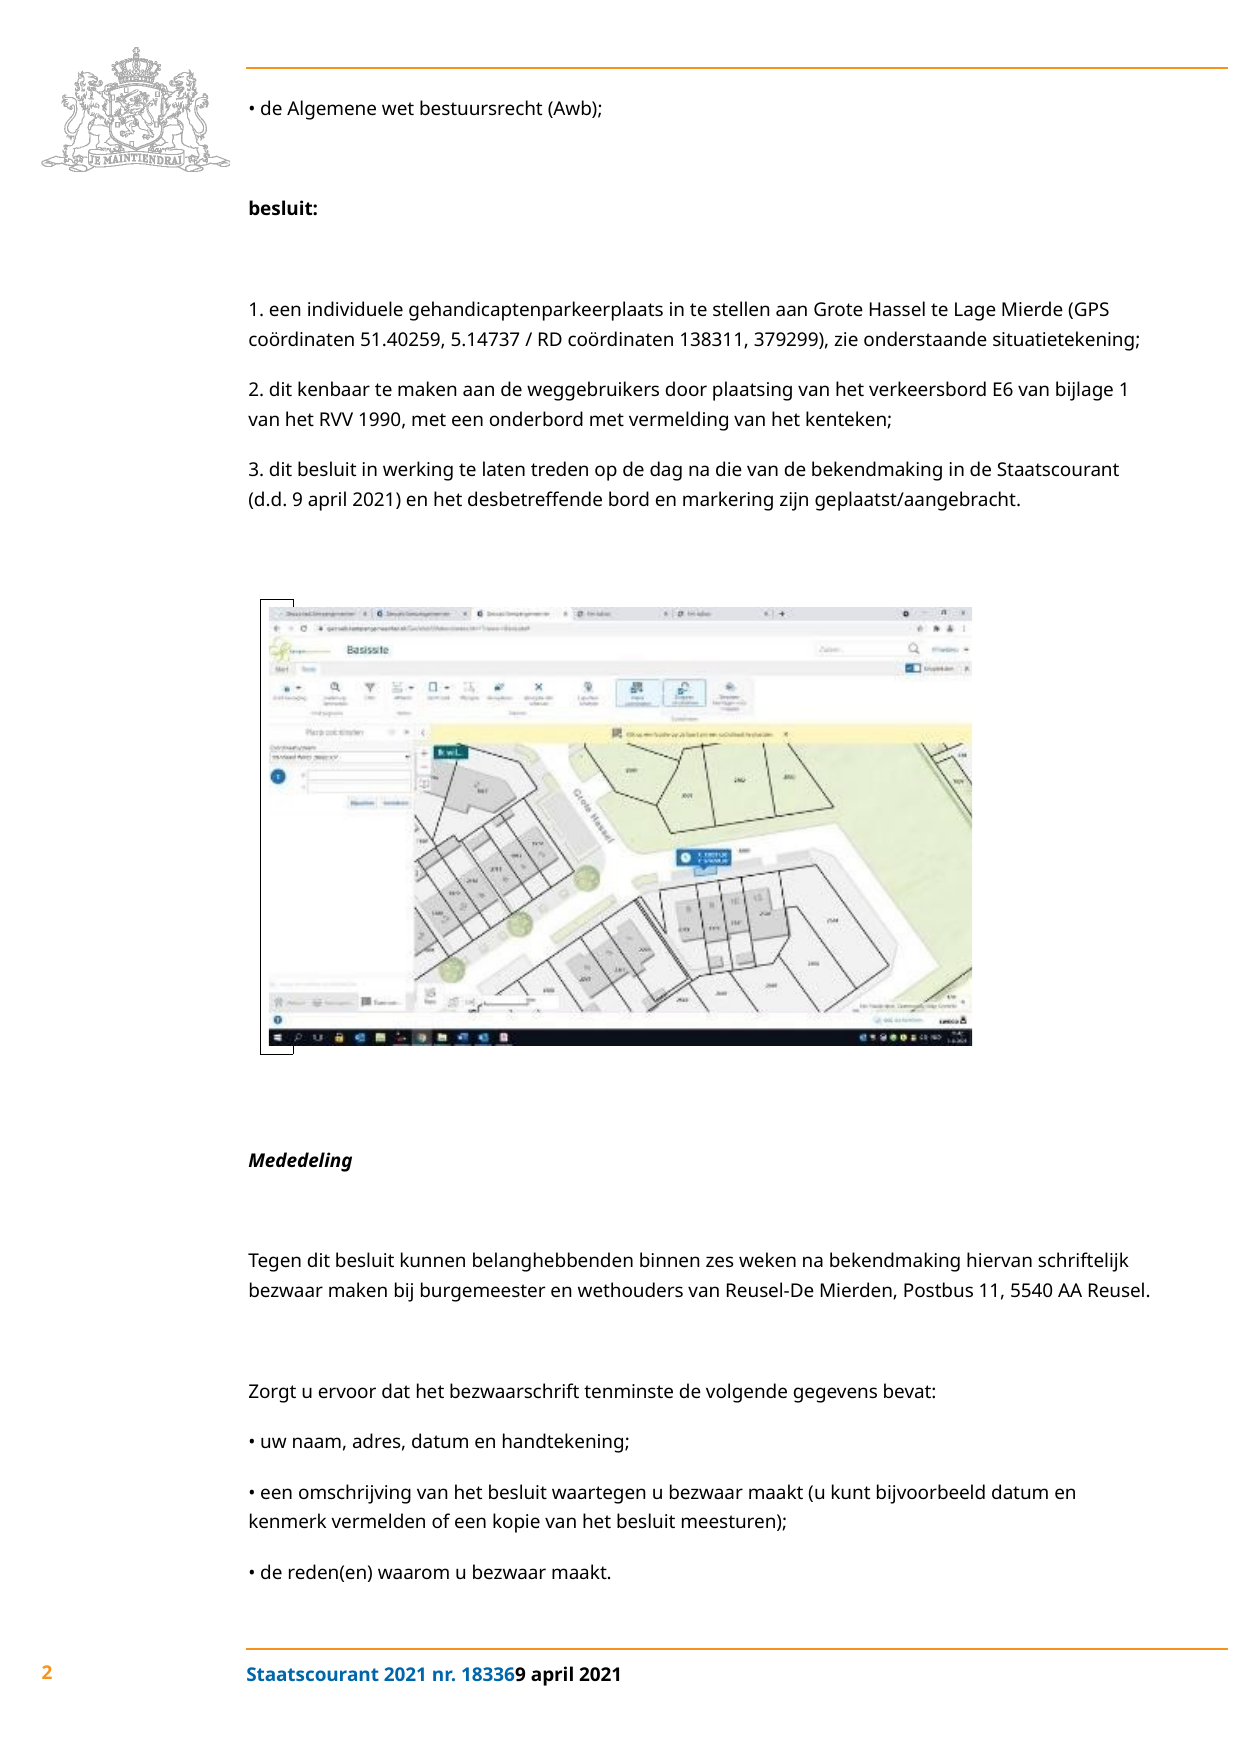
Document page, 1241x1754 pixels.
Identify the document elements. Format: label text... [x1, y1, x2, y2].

text • uw naam, adres, datum en handtekening; [248, 1428, 1152, 1454]
text 2. dit kenbaar te maken aan de weggebruikers door plaatsing van het verkeersbord E6 van bijlage 1 van het RVV 1990, met een onderbord met vermelding van het kenteken; [248, 376, 1152, 432]
text Zorgt u ervoor dat het bezwaarschrift tenminste de volgende gegevens bevat: [248, 1378, 1152, 1404]
text 1. een individuele gehandicaptenparkeerplaats in te stellen aan Grote Hassel te Lage Mierde (GPS coördinaten 51.40259, 5.14737 / RD coördinaten 138311, 379299), zie onderstaande situatietekening; [248, 296, 1152, 352]
text Mededeling [248, 1147, 1152, 1173]
text besluit: [248, 196, 1152, 221]
text 3. dit besluit in werking te laten treden op de dag na die van de bekendmaking in de Staatscourant (d.d. 9 april 2021) en het desbetreffende bord en markering zijn geplaatst/aangebracht. [248, 456, 1152, 512]
picture [41, 47, 231, 172]
text • de reden(en) waarom u bezwaar maakt. [248, 1559, 1152, 1585]
text • een omschrijving van het besluit waartegen u bezwaar maakt (u kunt bijvoorbeeld datum en kenmerk vermelden of een kopie van het besluit meesturen); [248, 1479, 1152, 1534]
text • de Algemene wet bestuursrecht (Awb); [248, 95, 1152, 121]
picture [268, 607, 973, 1046]
text Tegen dit besluit kunnen belanghebbenden binnen zes weken na bekendmaking hiervan schriftelijk bezwaar maken bij burgemeester en wethouders van Reusel-De Mierden, Postbus 11, 5540 AA Reusel. [248, 1248, 1152, 1303]
